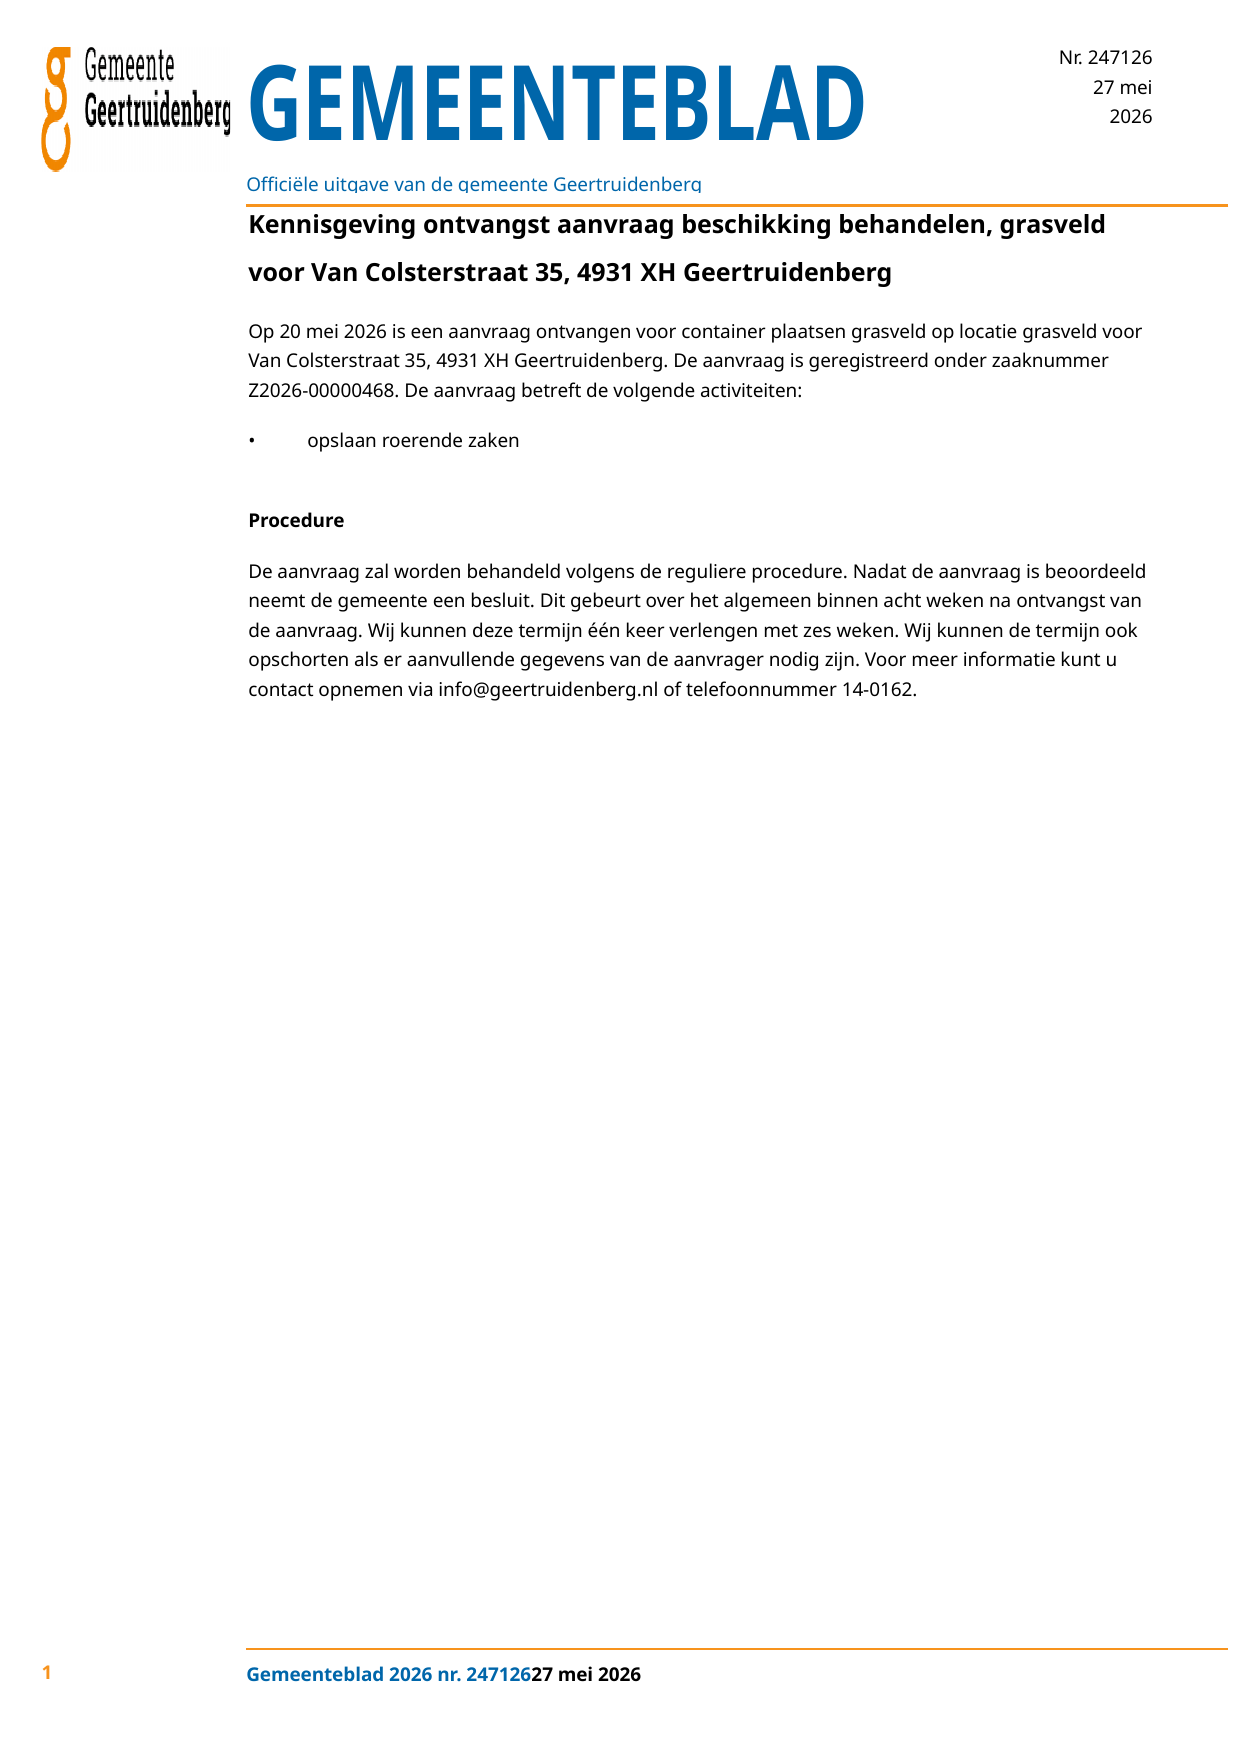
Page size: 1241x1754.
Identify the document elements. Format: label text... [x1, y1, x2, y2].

text Procedure [248, 507, 1152, 533]
text Kennisgeving ontvangst aanvraag beschikking behandelen, grasveld voor Van Colsterstraat 35, 4931 XH Geertruidenberg [248, 207, 1152, 288]
text Op 20 mei 2026 is een aanvraag ontvangen voor container plaatsen grasveld op locatie grasveld voor Van Colsterstraat 35, 4931 XH Geertruidenberg. De aanvraag is geregistreerd onder zaaknummer Z2026-00000468. De aanvraag betreft de volgende activiteiten: [248, 318, 1152, 403]
list opslaan roerende zaken [248, 427, 1152, 453]
text De aanvraag zal worden behandeld volgens de reguliere procedure. Nadat de aanvraag is beoordeeld neemt de gemeente een besluit. Dit gebeurt over het algemeen binnen acht weken na ontvangst van de aanvraag. Wij kunnen deze termijn één keer verlengen met zes weken. Wij kunnen de termijn ook opschorten als er aanvullende gegevens van de aanvrager nodig zijn. Voor meer informatie kunt u contact opnemen via info@geertruidenberg.nl of telefoonnummer 14-0162. [248, 558, 1152, 702]
picture [41, 47, 231, 172]
